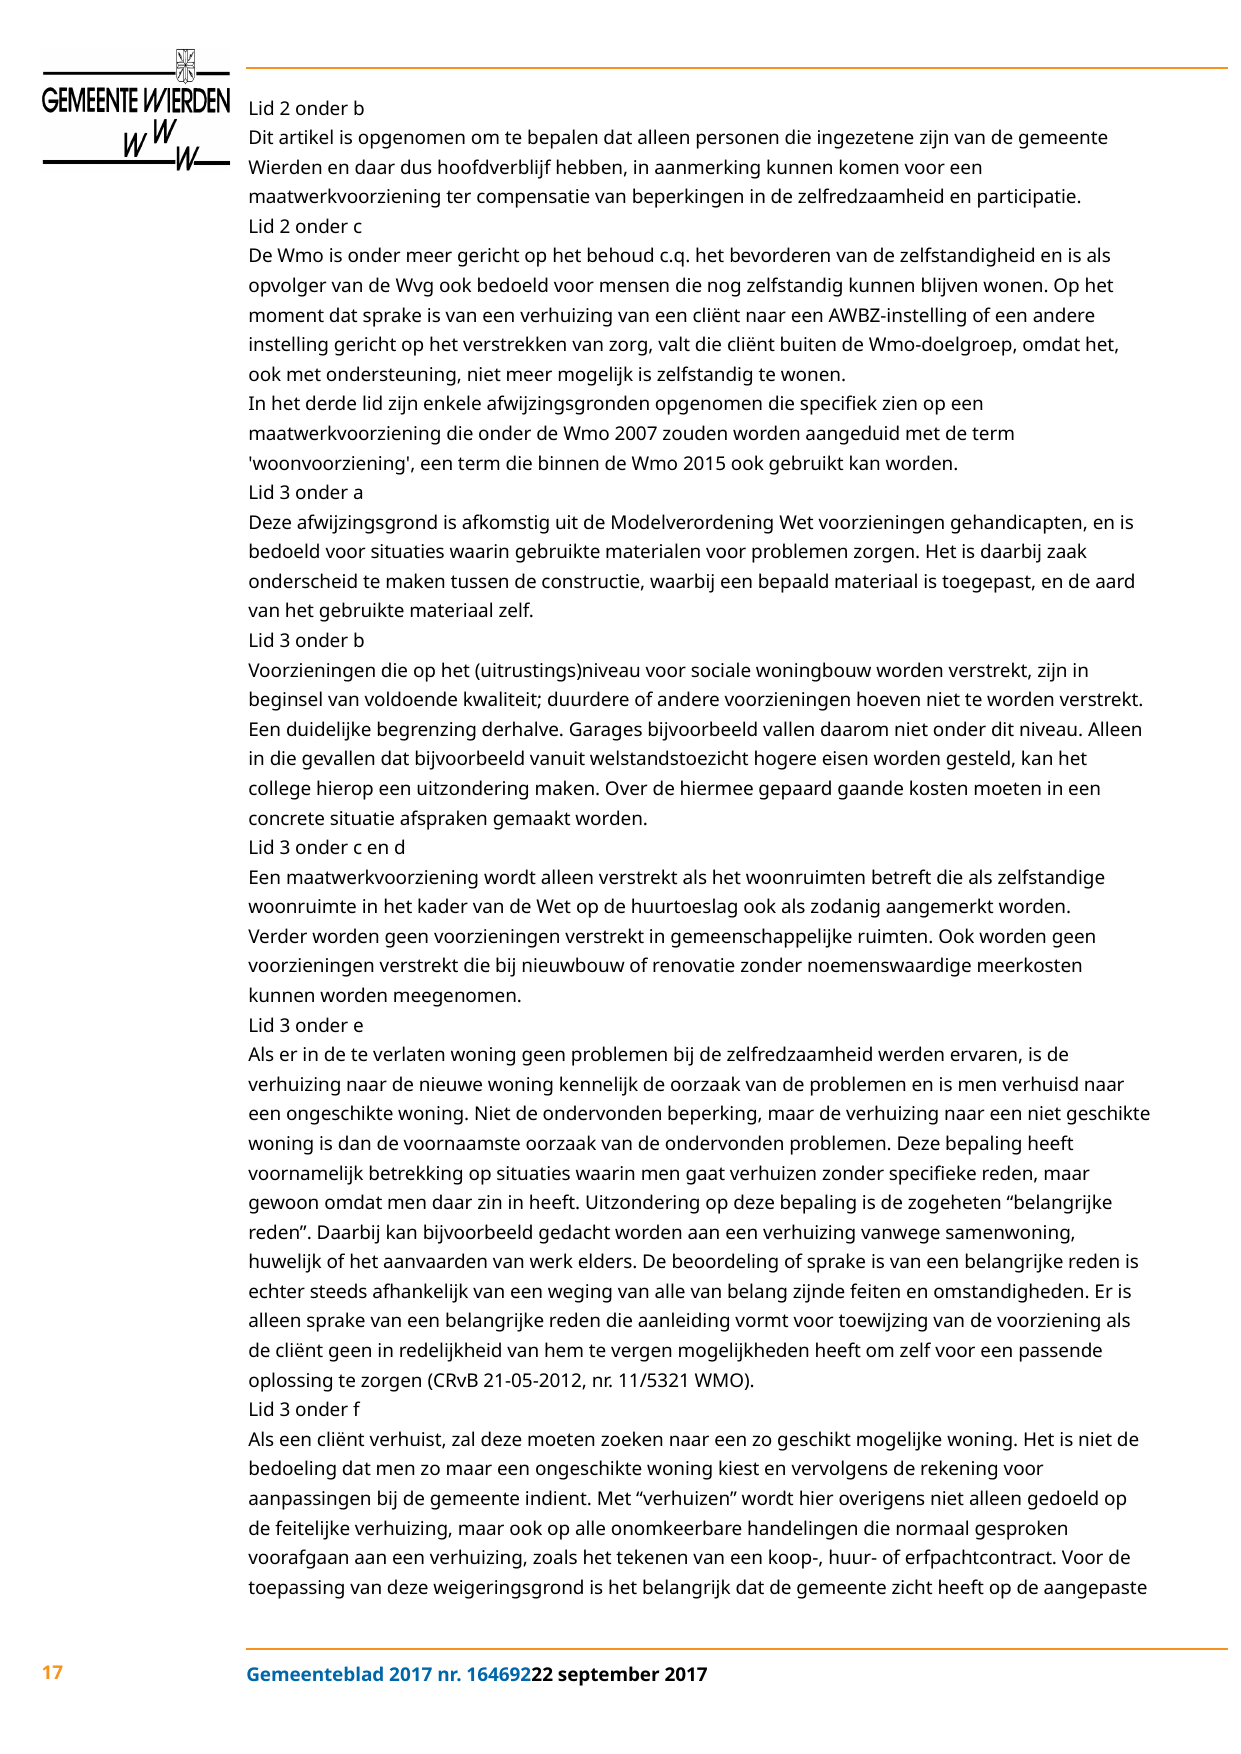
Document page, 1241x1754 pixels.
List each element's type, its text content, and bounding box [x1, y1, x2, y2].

text Voorzieningen die op het (uitrustings)niveau voor sociale woningbouw worden verstrekt, zijn in beginsel van voldoende kwaliteit; duurdere of andere voorzieningen hoeven niet te worden verstrekt. Een duidelijke begrenzing derhalve. Garages bijvoorbeeld vallen daarom niet onder dit niveau. Alleen in die gevallen dat bijvoorbeeld vanuit welstandstoezicht hogere eisen worden gesteld, kan het college hierop een uitzondering maken. Over de hiermee gepaard gaande kosten moeten in een concrete situatie afspraken gemaakt worden. [248, 657, 1152, 831]
text In het derde lid zijn enkele afwijzingsgronden opgenomen die specifiek zien op een maatwerkvoorziening die onder de Wmo 2007 zouden worden aangeduid met de term 'woonvoorziening', een term die binnen de Wmo 2015 ook gebruikt kan worden. [248, 391, 1152, 476]
text Dit artikel is opgenomen om te bepalen dat alleen personen die ingezetene zijn van de gemeente Wierden en daar dus hoofdverblijf hebben, in aanmerking kunnen komen voor een maatwerkvoorziening ter compensatie van beperkingen in de zelfredzaamheid en participatie. [248, 124, 1152, 209]
text Lid 3 onder f [248, 1396, 1152, 1422]
text Lid 3 onder a [248, 479, 1152, 505]
text Deze afwijzingsgrond is afkomstig uit de Modelverordening Wet voorzieningen gehandicapten, en is bedoeld voor situaties waarin gebruikte materialen voor problemen zorgen. Het is daarbij zaak onderscheid te maken tussen de constructie, waarbij een bepaald materiaal is toegepast, en de aard van het gebruikte materiaal zelf. [248, 509, 1152, 623]
text De Wmo is onder meer gericht op het behoud c.q. het bevorderen van de zelfstandigheid en is als opvolger van de Wvg ook bedoeld voor mensen die nog zelfstandig kunnen blijven wonen. Op het moment dat sprake is van een verhuizing van een cliënt naar een AWBZ-instelling of een andere instelling gericht op het verstrekken van zorg, valt die cliënt buiten de Wmo-doelgroep, omdat het, ook met ondersteuning, niet meer mogelijk is zelfstandig te wonen. [248, 243, 1152, 387]
text Lid 2 onder b [248, 95, 1152, 121]
text Verder worden geen voorzieningen verstrekt in gemeenschappelijke ruimten. Ook worden geen voorzieningen verstrekt die bij nieuwbouw of renovatie zonder noemenswaardige meerkosten kunnen worden meegenomen. [248, 923, 1152, 1008]
text Een maatwerkvoorziening wordt alleen verstrekt als het woonruimten betreft die als zelfstandige woonruimte in het kader van de Wet op de huurtoeslag ook als zodanig aangemerkt worden. [248, 864, 1152, 919]
text Als er in de te verlaten woning geen problemen bij de zelfredzaamheid werden ervaren, is de verhuizing naar de nieuwe woning kennelijk de oorzaak van de problemen en is men verhuisd naar een ongeschikte woning. Niet de ondervonden beperking, maar de verhuizing naar een niet geschikte woning is dan de voornaamste oorzaak van de ondervonden problemen. Deze bepaling heeft voornamelijk betrekking op situaties waarin men gaat verhuizen zonder specifieke reden, maar gewoon omdat men daar zin in heeft. Uitzondering op deze bepaling is de zogeheten “belangrijke reden”. Daarbij kan bijvoorbeeld gedacht worden aan een verhuizing vanwege samenwoning, huwelijk of het aanvaarden van werk elders. De beoordeling of sprake is van een belangrijke reden is echter steeds afhankelijk van een weging van alle van belang zijnde feiten en omstandigheden. Er is alleen sprake van een belangrijke reden die aanleiding vormt voor toewijzing van de voorziening als de cliënt geen in redelijkheid van hem te vergen mogelijkheden heeft om zelf voor een passende oplossing te zorgen (CRvB 21-05-2012, nr. 11/5321 WMO). [248, 1041, 1152, 1393]
text Als een cliënt verhuist, zal deze moeten zoeken naar een zo geschikt mogelijke woning. Het is niet de bedoeling dat men zo maar een ongeschikte woning kiest en vervolgens de rekening voor aanpassingen bij de gemeente indient. Met “verhuizen” wordt hier overigens niet alleen gedoeld op de feitelijke verhuizing, maar ook op alle onomkeerbare handelingen die normaal gesproken voorafgaan aan een verhuizing, zoals het tekenen van een koop-, huur- of erfpachtcontract. Voor de toepassing van deze weigeringsgrond is het belangrijk dat de gemeente zicht heeft op de aangepaste [248, 1426, 1152, 1600]
text Lid 3 onder b [248, 627, 1152, 653]
text Lid 3 onder c en d [248, 834, 1152, 860]
picture [41, 47, 231, 172]
text Lid 2 onder c [248, 213, 1152, 239]
text Lid 3 onder e [248, 1012, 1152, 1038]
